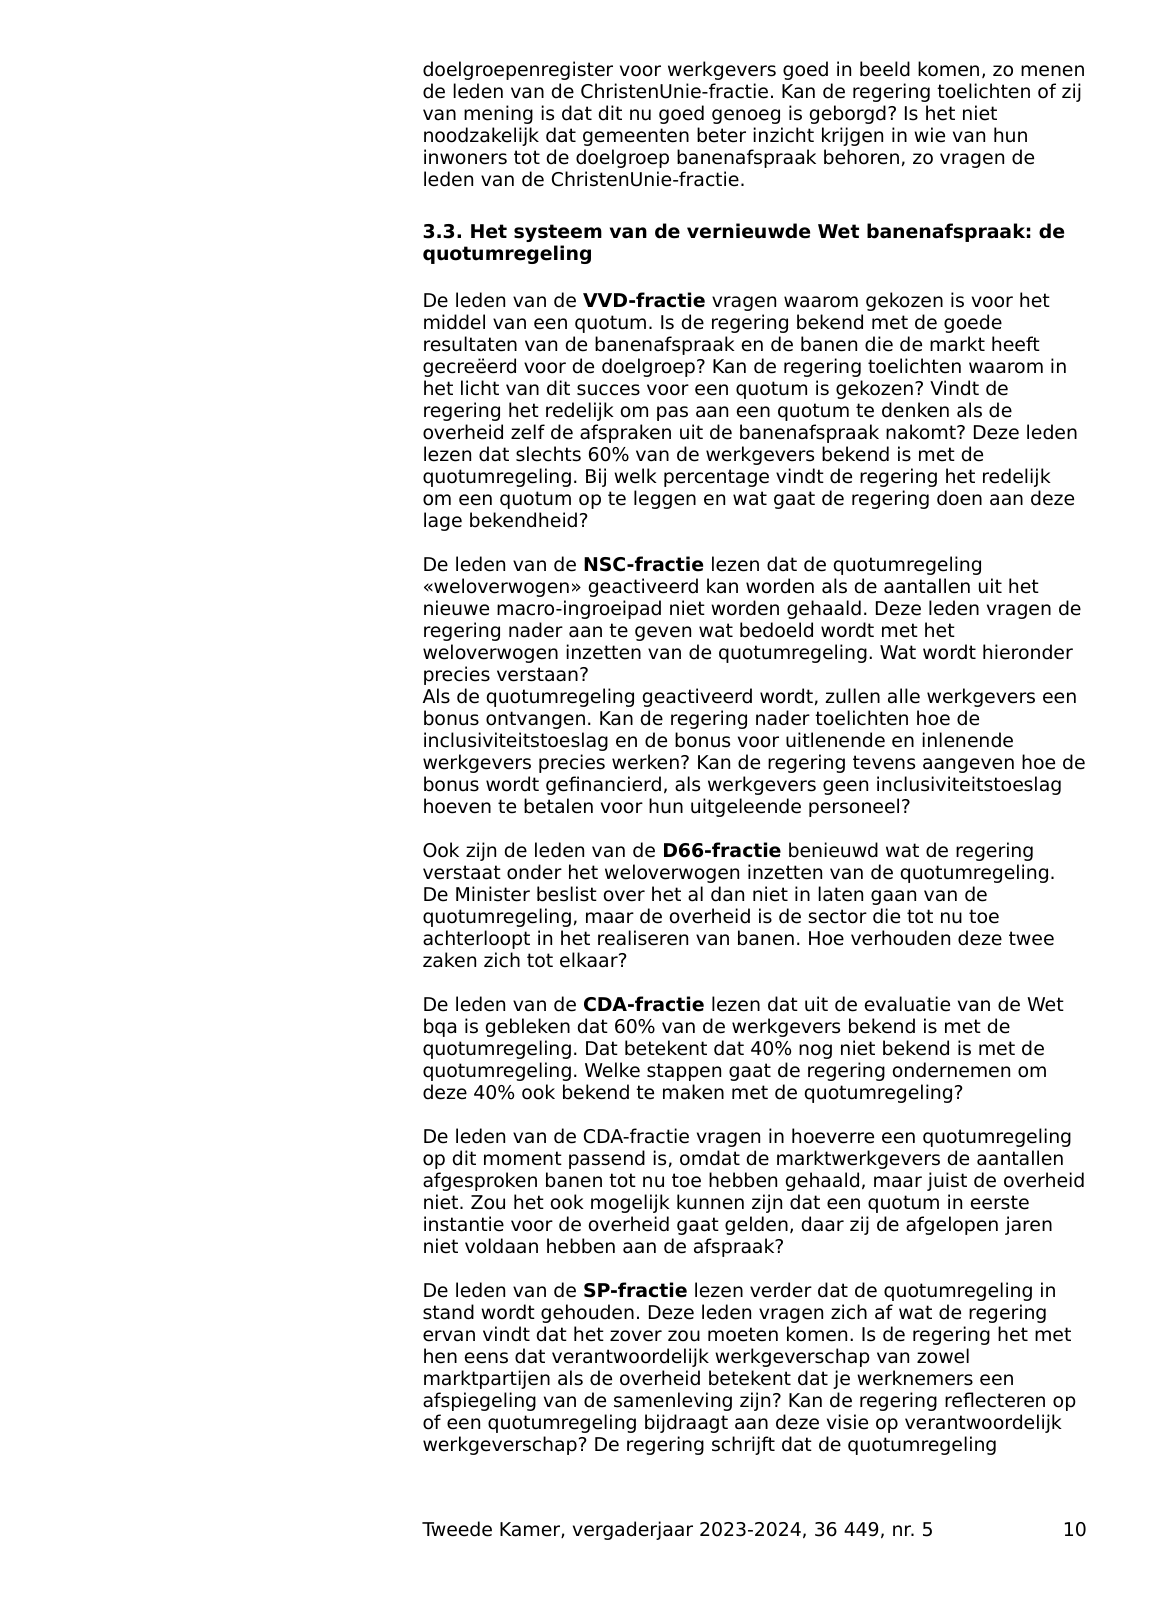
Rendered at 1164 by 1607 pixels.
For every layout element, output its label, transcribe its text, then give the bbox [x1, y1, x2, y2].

text De leden van de CDA-fractie vragen in hoeverre een quotumregeling op dit moment passend is, omdat de marktwerkgevers de aantallen afgesproken banen tot nu toe hebben gehaald, maar juist de overheid niet. Zou het ook mogelijk kunnen zijn dat een quotum in eerste instantie voor de overheid gaat gelden, daar zij de afgelopen jaren niet voldaan hebben aan de afspraak? [422, 1126, 1087, 1258]
text Ook zijn de leden van de D66-fractie benieuwd wat de regering verstaat onder het weloverwogen inzetten van de quotumregeling. De Minister beslist over het al dan niet in laten gaan van de quotumregeling, maar de overheid is de sector die tot nu toe achterloopt in het realiseren van banen. Hoe verhouden deze twee zaken zich tot elkaar? [422, 840, 1087, 972]
text doelgroepenregister voor werkgevers goed in beeld komen, zo menen de leden van de ChristenUnie-fractie. Kan de regering toelichten of zij van mening is dat dit nu goed genoeg is geborgd? Is het niet noodzakelijk dat gemeenten beter inzicht krijgen in wie van hun inwoners tot de doelgroep banenafspraak behoren, zo vragen de leden van de ChristenUnie-fractie. [422, 59, 1087, 191]
text Als de quotumregeling geactiveerd wordt, zullen alle werkgevers een bonus ontvangen. Kan de regering nader toelichten hoe de inclusiviteitstoeslag en de bonus voor uitlenende en inlenende werkgevers precies werken? Kan de regering tevens aangeven hoe de bonus wordt gefinancierd, als werkgevers geen inclusiviteitstoeslag hoeven te betalen voor hun uitgeleende personeel? [422, 686, 1087, 818]
text De leden van de SP-fractie lezen verder dat de quotumregeling in stand wordt gehouden. Deze leden vragen zich af wat de regering ervan vindt dat het zover zou moeten komen. Is de regering het met hen eens dat verantwoordelijk werkgeverschap van zowel marktpartijen als de overheid betekent dat je werknemers een afspiegeling van de samenleving zijn? Kan de regering reflecteren op of een quotumregeling bijdraagt aan deze visie op verantwoordelijk werkgeverschap? De regering schrijft dat de quotumregeling [422, 1280, 1087, 1456]
text De leden van de CDA-fractie lezen dat uit de evaluatie van de Wet bqa is gebleken dat 60% van de werkgevers bekend is met de quotumregeling. Dat betekent dat 40% nog niet bekend is met de quotumregeling. Welke stappen gaat de regering ondernemen om deze 40% ook bekend te maken met de quotumregeling? [422, 994, 1087, 1104]
text De leden van de VVD-fractie vragen waarom gekozen is voor het middel van een quotum. Is de regering bekend met de goede resultaten van de banenafspraak en de banen die de markt heeft gecreëerd voor de doelgroep? Kan de regering toelichten waarom in het licht van dit succes voor een quotum is gekozen? Vindt de regering het redelijk om pas aan een quotum te denken als de overheid zelf de afspraken uit de banenafspraak nakomt? Deze leden lezen dat slechts 60% van de werkgevers bekend is met de quotumregeling. Bij welk percentage vindt de regering het redelijk om een quotum op te leggen en wat gaat de regering doen aan deze lage bekendheid? [422, 290, 1087, 532]
subtitle 3.3. Het systeem van de vernieuwde Wet banenafspraak: de quotumregeling [422, 221, 1087, 265]
text De leden van de NSC-fractie lezen dat de quotumregeling «weloverwogen» geactiveerd kan worden als de aantallen uit het nieuwe macro-ingroeipad niet worden gehaald. Deze leden vragen de regering nader aan te geven wat bedoeld wordt met het weloverwogen inzetten van de quotumregeling. Wat wordt hieronder precies verstaan? [422, 554, 1087, 686]
